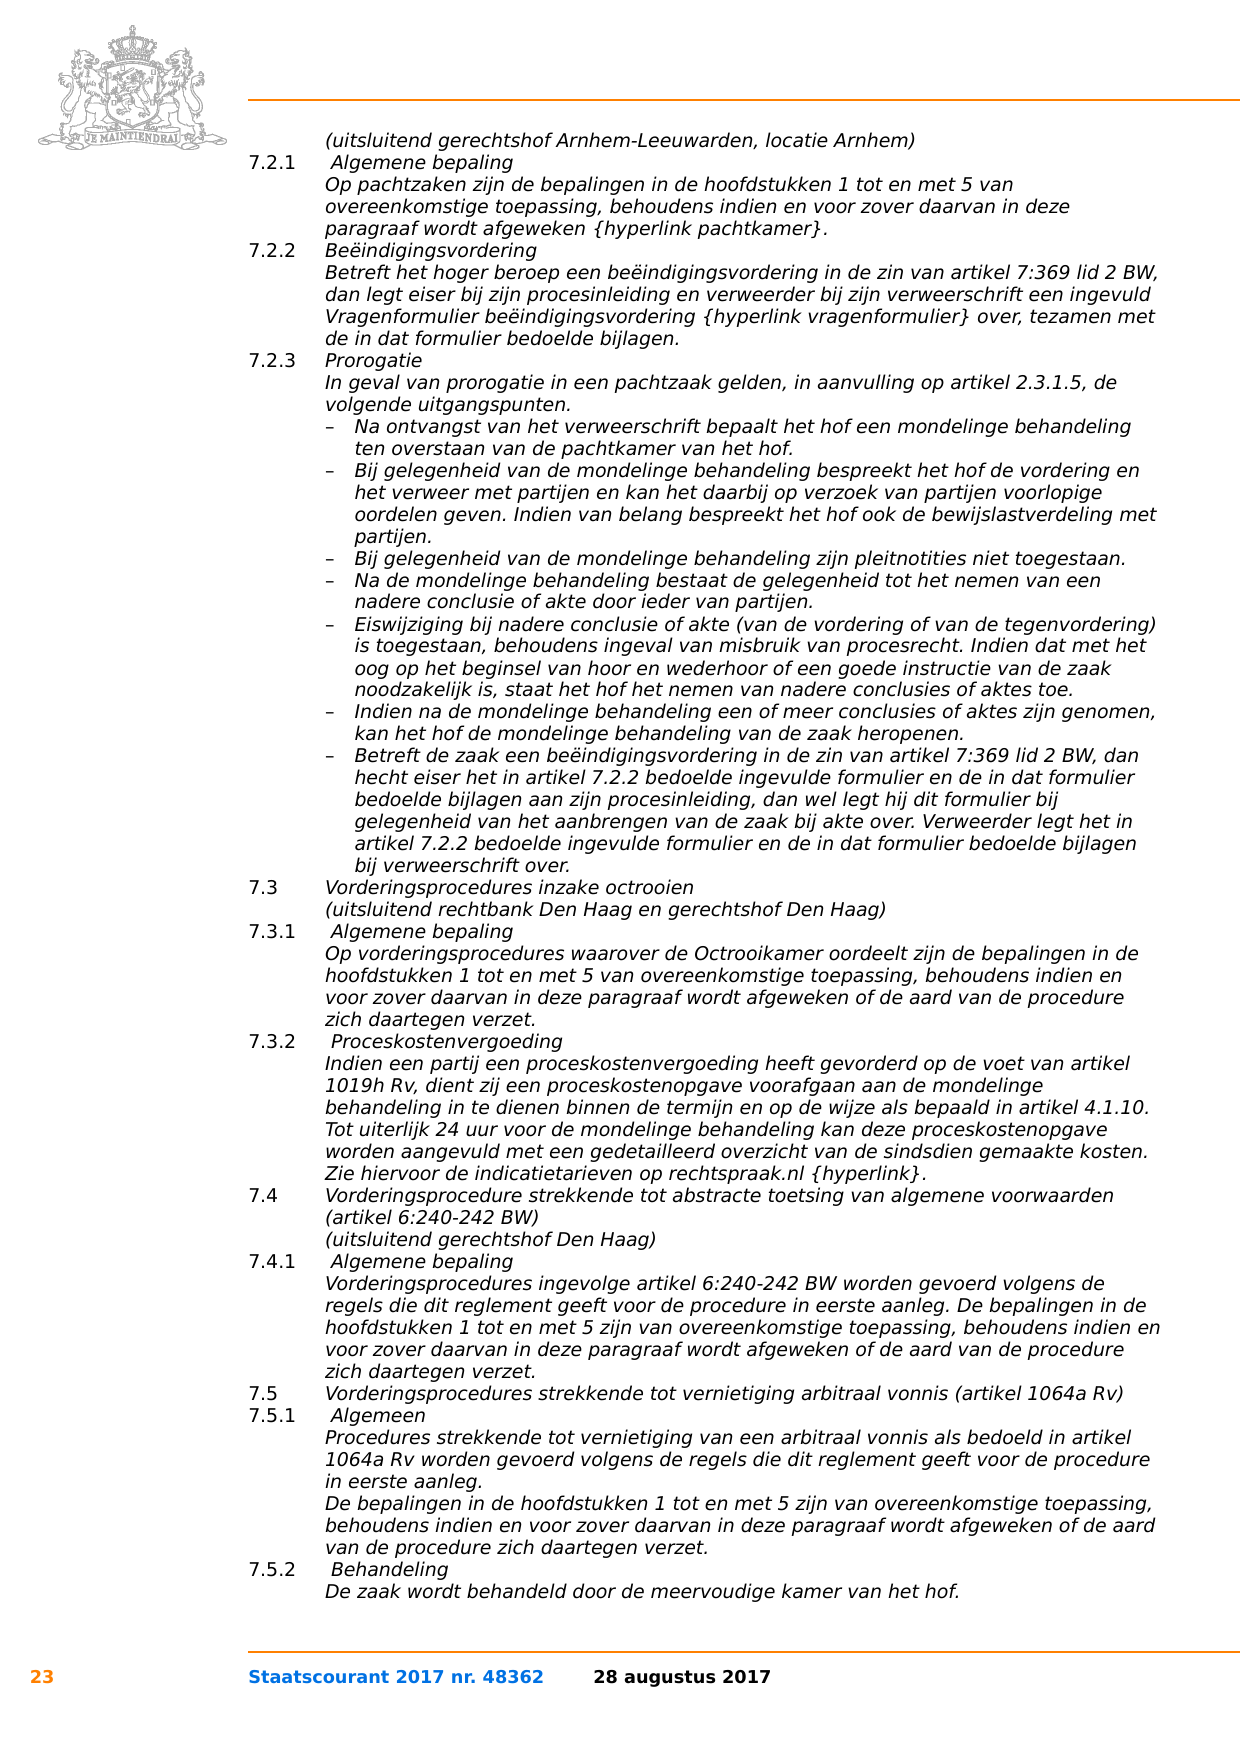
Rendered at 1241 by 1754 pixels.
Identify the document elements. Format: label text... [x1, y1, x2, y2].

text Procedures strekkende tot vernietiging van een arbitraal vonnis als bedoeld in artikel 1064a Rv worden gevoerd volgens de regels die dit reglement geeft voor de procedure in eerste aanleg. [325, 1427, 1163, 1493]
text 7.3.2 Proceskostenvergoeding [248, 1031, 1163, 1053]
text 7.5.1 Algemeen [248, 1405, 1163, 1427]
text 7.5.2 Behandeling [248, 1558, 1163, 1581]
text 7.4 Vorderingsprocedure strekkende tot abstracte toetsing van algemene voorwaarden (artikel 6:240-242 BW) [248, 1185, 1163, 1229]
text Op vorderingsprocedures waarover de Octrooikamer oordeelt zijn de bepalingen in de hoofdstukken 1 tot en met 5 van overeenkomstige toepassing, behoudens indien en voor zover daarvan in deze paragraaf wordt afgeweken of de aard van de procedure zich daartegen verzet. [325, 943, 1163, 1031]
text 7.4.1 Algemene bepaling [248, 1251, 1163, 1273]
text – Eiswijziging bij nadere conclusie of akte (van de vordering of van de tegenvordering) is toegestaan, behoudens ingeval van misbruik van procesrecht. Indien dat met het oog op het beginsel van hoor en wederhoor of een goede instructie van de zaak noodzakelijk is, staat het hof het nemen van nadere conclusies of aktes toe. [325, 613, 1163, 701]
text – Indien na de mondelinge behandeling een of meer conclusies of aktes zijn genomen, kan het hof de mondelinge behandeling van de zaak heropenen. [325, 701, 1163, 745]
text 7.3.1 Algemene bepaling [248, 921, 1163, 943]
text – Betreft de zaak een beëindigingsvordering in de zin van artikel 7:369 lid 2 BW, dan hecht eiser het in artikel 7.2.2 bedoelde ingevulde formulier en de in dat formulier bedoelde bijlagen aan zijn procesinleiding, dan wel legt hij dit formulier bij gelegenheid van het aanbrengen van de zaak bij akte over. Verweerder legt het in artikel 7.2.2 bedoelde ingevulde formulier en de in dat formulier bedoelde bijlagen bij verweerschrift over. [325, 745, 1163, 877]
text 7.3 Vorderingsprocedures inzake octrooien [248, 877, 1163, 899]
text De bepalingen in de hoofdstukken 1 tot en met 5 zijn van overeenkomstige toepassing, behoudens indien en voor zover daarvan in deze paragraaf wordt afgeweken of de aard van de procedure zich daartegen verzet. [325, 1493, 1163, 1558]
text Vorderingsprocedures ingevolge artikel 6:240-242 BW worden gevoerd volgens de regels die dit reglement geeft voor de procedure in eerste aanleg. De bepalingen in de hoofdstukken 1 tot en met 5 zijn van overeenkomstige toepassing, behoudens indien en voor zover daarvan in deze paragraaf wordt afgeweken of de aard van de procedure zich daartegen verzet. [325, 1273, 1163, 1383]
text – Na ontvangst van het verweerschrift bepaalt het hof een mondelinge behandeling ten overstaan van de pachtkamer van het hof. [325, 416, 1163, 459]
text – Bij gelegenheid van de mondelinge behandeling bespreekt het hof de vordering en het verweer met partijen en kan het daarbij op verzoek van partijen voorlopige oordelen geven. Indien van belang bespreekt het hof ook de bewijslastverdeling met partijen. [325, 459, 1163, 547]
text Betreft het hoger beroep een beëindigingsvordering in de zin van artikel 7:369 lid 2 BW, dan legt eiser bij zijn procesinleiding en verweerder bij zijn verweerschrift een ingevuld Vragenformulier beëindigingsvordering {hyperlink vragenformulier} over, tezamen met de in dat formulier bedoelde bijlagen. [325, 262, 1163, 350]
text In geval van prorogatie in een pachtzaak gelden, in aanvulling op artikel 2.3.1.5, de volgende uitgangspunten. [325, 372, 1163, 416]
text – Bij gelegenheid van de mondelinge behandeling zijn pleitnotities niet toegestaan. [325, 547, 1163, 569]
text Zie hiervoor de indicatietarieven op rechtspraak.nl {hyperlink}. [325, 1163, 1163, 1185]
text De zaak wordt behandeld door de meervoudige kamer van het hof. [325, 1581, 1163, 1602]
text Indien een partij een proceskostenvergoeding heeft gevorderd op de voet van artikel 1019h Rv, dient zij een proceskostenopgave voorafgaan aan de mondelinge behandeling in te dienen binnen de termijn en op de wijze als bepaald in artikel 4.1.10. Tot uiterlijk 24 uur voor de mondelinge behandeling kan deze proceskostenopgave worden aangevuld met een gedetailleerd overzicht van de sindsdien gemaakte kosten. [325, 1053, 1163, 1163]
text Op pachtzaken zijn de bepalingen in de hoofdstukken 1 tot en met 5 van overeenkomstige toepassing, behoudens indien en voor zover daarvan in deze paragraaf wordt afgeweken {hyperlink pachtkamer}. [325, 174, 1163, 240]
picture [38, 25, 227, 150]
text (uitsluitend gerechtshof Den Haag) [325, 1229, 1163, 1251]
text 7.5 Vorderingsprocedures strekkende tot vernietiging arbitraal vonnis (artikel 1064a Rv) [248, 1383, 1163, 1405]
text 7.2.3 Prorogatie [248, 350, 1163, 372]
text – Na de mondelinge behandeling bestaat de gelegenheid tot het nemen van een nadere conclusie of akte door ieder van partijen. [325, 569, 1163, 613]
text 7.2.1 Algemene bepaling [248, 152, 1163, 174]
text 7.2.2 Beëindigingsvordering [248, 240, 1163, 262]
text (uitsluitend rechtbank Den Haag en gerechtshof Den Haag) [325, 899, 1163, 921]
text (uitsluitend gerechtshof Arnhem-Leeuwarden, locatie Arnhem) [325, 130, 1163, 152]
